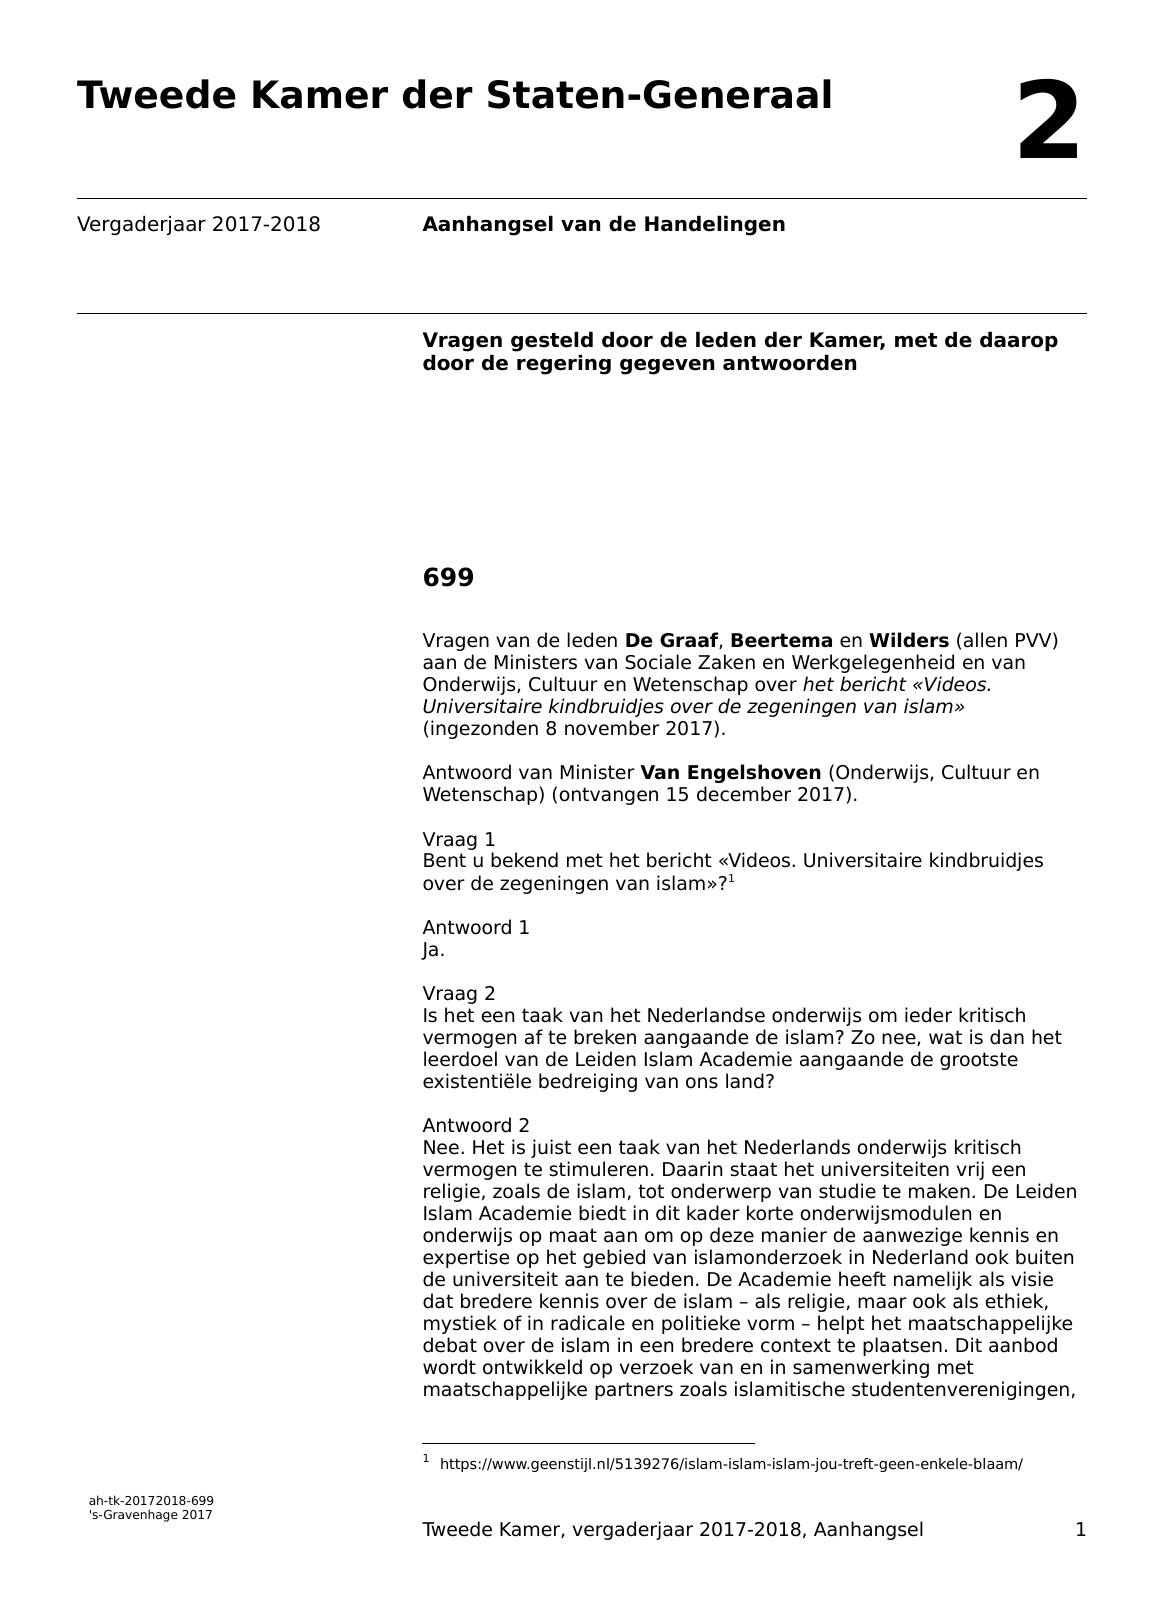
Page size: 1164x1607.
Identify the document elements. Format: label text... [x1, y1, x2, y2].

text Antwoord van Minister Van Engelshoven (Onderwijs, Cultuur en Wetenschap) (ontvangen 15 december 2017). [422, 762, 1087, 806]
text 699 [422, 563, 1087, 592]
table_cell Vragen gesteld door de leden der Kamer, met de daarop door de regering gegeven antwoorden [422, 314, 1087, 375]
text Is het een taak van het Nederlandse onderwijs om ieder kritisch vermogen af te breken aangaande de islam? Zo nee, wat is dan het leerdoel van de Leiden Islam Academie aangaande de grootste existentiële bedreiging van ons land? [422, 1005, 1087, 1093]
text https://www.geenstijl.nl/5139276/islam-islam-islam-jou-treft-geen-enkele-blaam/ [422, 1452, 1087, 1474]
text Vragen van de leden De Graaf, Beertema en Wilders (allen PVV) aan de Ministers van Sociale Zaken en Werkgelegenheid en van Onderwijs, Cultuur en Wetenschap over het bericht «Videos. Universitaire kindbruidjes over de zegeningen van islam» (ingezonden 8 november 2017). [422, 630, 1087, 740]
text ah-tk-20172018-699 [88, 1494, 323, 1508]
table_cell Aanhangsel van de Handelingen [422, 199, 1087, 313]
table_header 2 [886, 59, 1087, 198]
text Vraag 1 [422, 828, 1087, 850]
table_cell Vergaderjaar 2017-2018 [77, 199, 422, 313]
text Vraag 2 [422, 983, 1087, 1005]
text Nee. Het is juist een taak van het Nederlands onderwijs kritisch vermogen te stimuleren. Daarin staat het universiteiten vrij een religie, zoals de islam, tot onderwerp van studie te maken. De Leiden Islam Academie biedt in dit kader korte onderwijsmodulen en onderwijs op maat aan om op deze manier de aanwezige kennis en expertise op het gebied van islamonderzoek in Nederland ook buiten de universiteit aan te bieden. De Academie heeft namelijk als visie dat bredere kennis over de islam – als religie, maar ook als ethiek, mystiek of in radicale en politieke vorm – helpt het maatschappelijke debat over de islam in een bredere context te plaatsen. Dit aanbod wordt ontwikkeld op verzoek van en in samenwerking met maatschappelijke partners zoals islamitische studentenverenigingen, [422, 1137, 1087, 1401]
text Ja. [422, 938, 1087, 961]
text 's-Gravenhage 2017 [88, 1508, 323, 1522]
text Bent u bekend met het bericht «Videos. Universitaire kindbruidjes over de zegeningen van islam»? [422, 850, 1087, 894]
text Antwoord 1 [422, 917, 1087, 938]
table_cell [77, 314, 422, 375]
text Antwoord 2 [422, 1115, 1087, 1137]
table_header Tweede Kamer der Staten-Generaal [77, 59, 886, 198]
